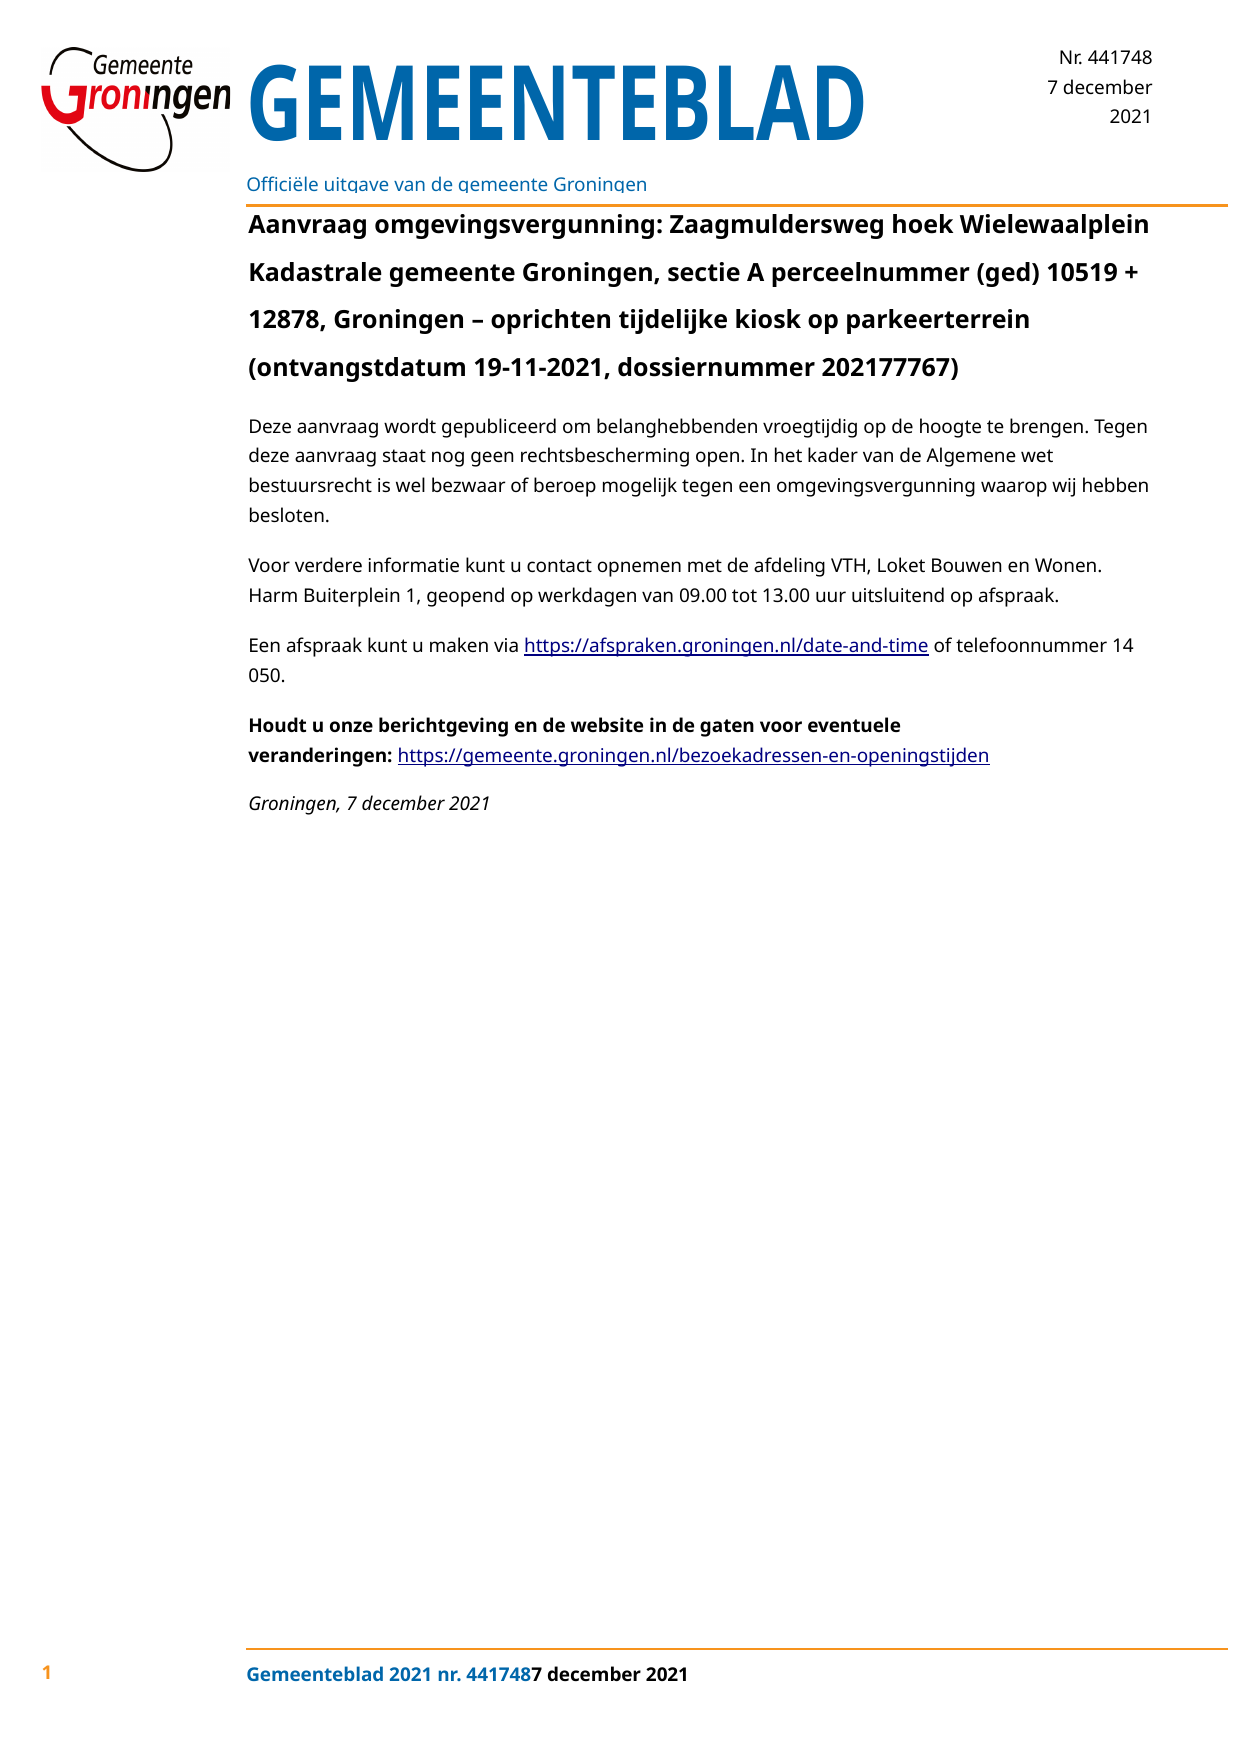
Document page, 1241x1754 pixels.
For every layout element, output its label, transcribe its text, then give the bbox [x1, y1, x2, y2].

text Groningen, 7 december 2021 [248, 790, 1152, 815]
text Deze aanvraag wordt gepubliceerd om belanghebbenden vroegtijdig op de hoogte te brengen. Tegen deze aanvraag staat nog geen rechtsbescherming open. In het kader van de Algemene wet bestuursrecht is wel bezwaar of beroep mogelijk tegen een omgevingsvergunning waarop wij hebben besloten. [248, 413, 1152, 528]
text Een afspraak kunt u maken via https://afspraken.groningen.nl/date-and-time of telefoonnummer 14 050. [248, 632, 1152, 688]
picture [41, 47, 231, 172]
text Houdt u onze berichtgeving en de website in de gaten voor eventuele veranderingen: https://gemeente.groningen.nl/bezoekadressen-en-openingstijden [248, 712, 1152, 768]
text Aanvraag omgevingsvergunning: Zaagmuldersweg hoek Wielewaalplein Kadastrale gemeente Groningen, sectie A perceelnummer (ged) 10519 + 12878, Groningen – oprichten tijdelijke kiosk op parkeerterrein (ontvangstdatum 19-11-2021, dossiernummer 202177767) [248, 207, 1152, 384]
text Voor verdere informatie kunt u contact opnemen met de afdeling VTH, Loket Bouwen en Wonen. Harm Buiterplein 1, geopend op werkdagen van 09.00 tot 13.00 uur uitsluitend op afspraak. [248, 552, 1152, 608]
